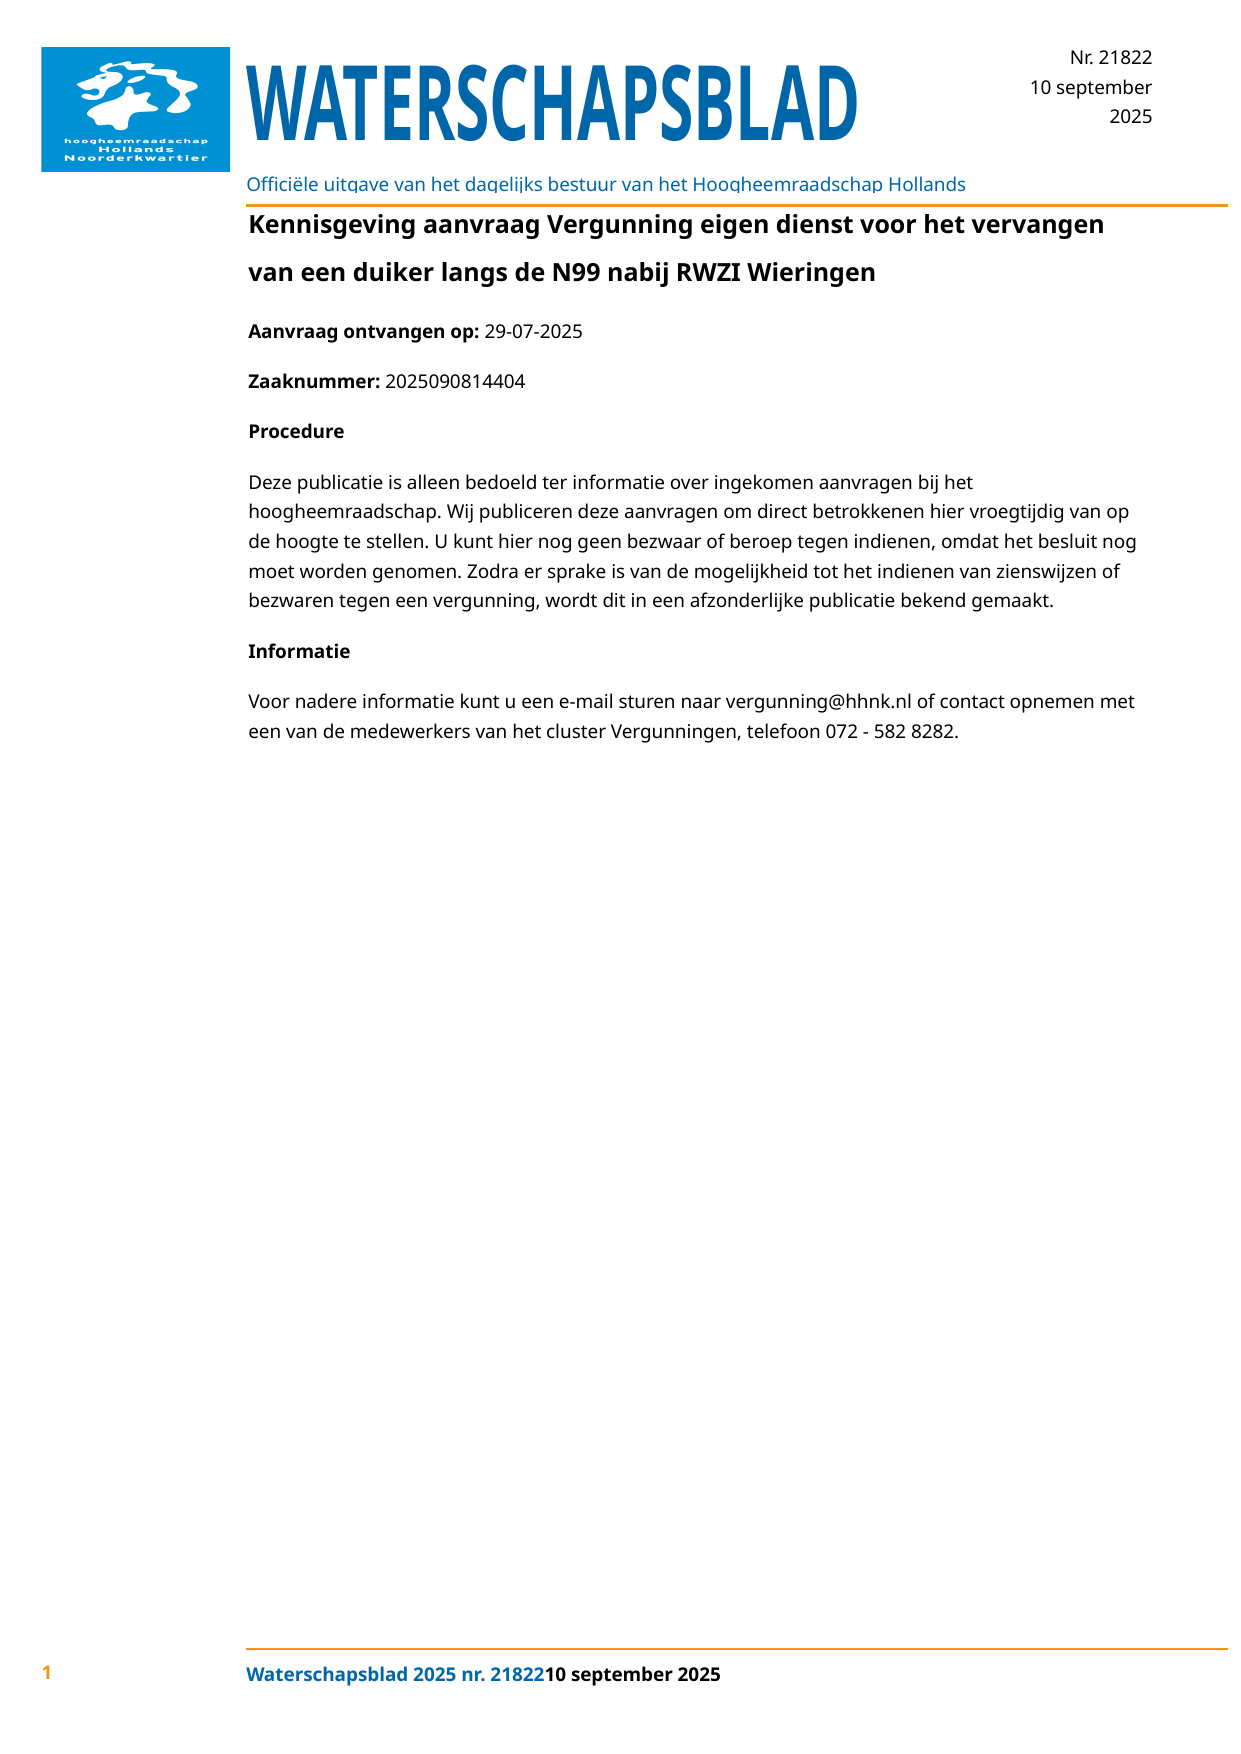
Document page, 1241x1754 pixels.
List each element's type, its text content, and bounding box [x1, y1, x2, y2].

text Zaaknummer: 2025090814404 [248, 368, 1152, 394]
text Deze publicatie is alleen bedoeld ter informatie over ingekomen aanvragen bij het hoogheemraadschap. Wij publiceren deze aanvragen om direct betrokkenen hier vroegtijdig van op de hoogte te stellen. U kunt hier nog geen bezwaar of beroep tegen indienen, omdat het besluit nog moet worden genomen. Zodra er sprake is van de mogelijkheid tot het indienen van zienswijzen of bezwaren tegen een vergunning, wordt dit in een afzonderlijke publicatie bekend gemaakt. [248, 469, 1152, 613]
picture [88, 87, 157, 130]
text Kennisgeving aanvraag Vergunning eigen dienst voor het vervangen van een duiker langs de N99 nabij RWZI Wieringen [248, 207, 1152, 288]
text Procedure [248, 419, 1152, 444]
text Aanvraag ontvangen op: 29-07-2025 [248, 318, 1152, 344]
picture [129, 76, 144, 82]
picture [78, 64, 122, 99]
text Voor nadere informatie kunt u een e-mail sturen naar vergunning@hhnk.nl of contact opnemen met een van de medewerkers van het cluster Vergunningen, telefoon 072 - 582 8282. [248, 688, 1152, 744]
text Informatie [248, 638, 1152, 664]
picture [118, 62, 197, 112]
